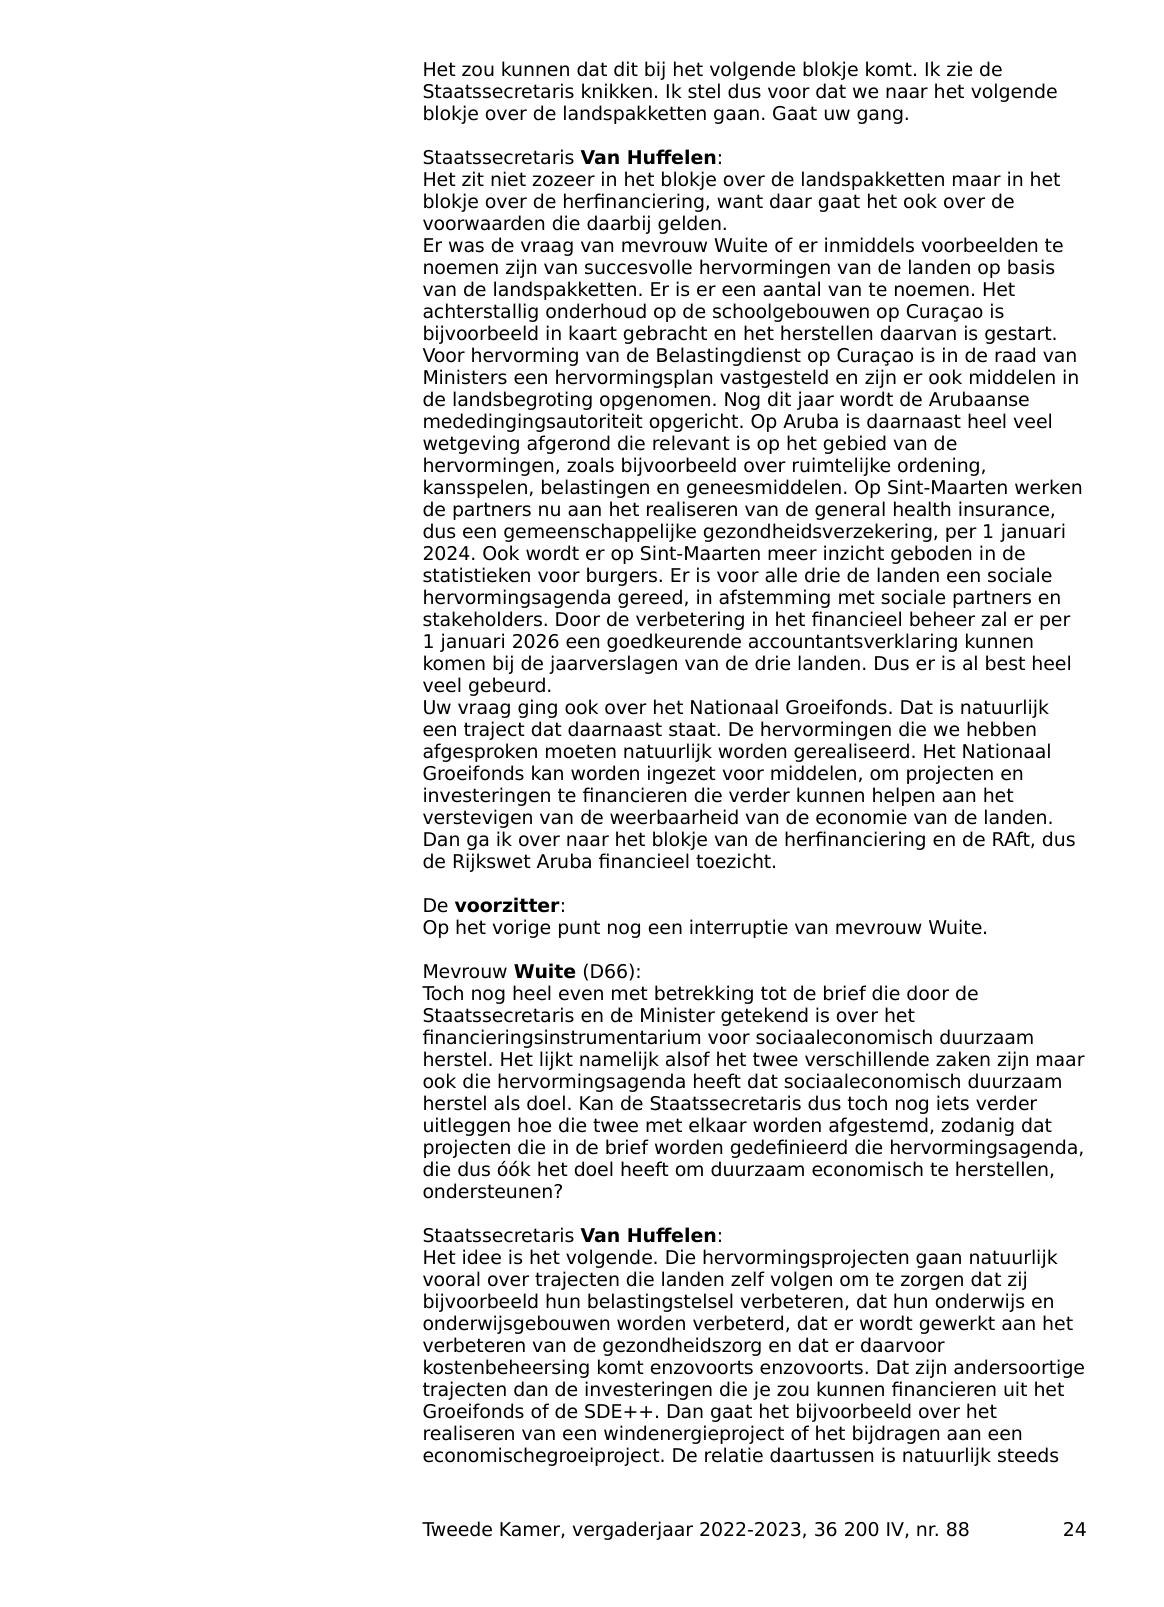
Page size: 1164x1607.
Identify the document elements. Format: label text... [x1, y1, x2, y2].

text Uw vraag ging ook over het Nationaal Groeifonds. Dat is natuurlijk een traject dat daarnaast staat. De hervormingen die we hebben afgesproken moeten natuurlijk worden gerealiseerd. Het Nationaal Groeifonds kan worden ingezet voor middelen, om projecten en investeringen te financieren die verder kunnen helpen aan het verstevigen van de weerbaarheid van de economie van de landen. [422, 697, 1087, 828]
text Dan ga ik over naar het blokje van de herfinanciering en de RAft, dus de Rijkswet Aruba financieel toezicht. [422, 828, 1087, 872]
text Op het vorige punt nog een interruptie van mevrouw Wuite. [422, 917, 1087, 939]
text Mevrouw Wuite (D66): [422, 961, 1087, 983]
text Staatssecretaris Van Huffelen: [422, 1225, 1087, 1247]
text Het idee is het volgende. Die hervormingsprojecten gaan natuurlijk vooral over trajecten die landen zelf volgen om te zorgen dat zij bijvoorbeeld hun belastingstelsel verbeteren, dat hun onderwijs en onderwijsgebouwen worden verbeterd, dat er wordt gewerkt aan het verbeteren van de gezondheidszorg en dat er daarvoor kostenbeheersing komt enzovoorts enzovoorts. Dat zijn andersoortige trajecten dan de investeringen die je zou kunnen financieren uit het Groeifonds of de SDE++. Dan gaat het bijvoorbeeld over het realiseren van een windenergieproject of het bijdragen aan een economischegroeiproject. De relatie daartussen is natuurlijk steeds [422, 1247, 1087, 1467]
text Er was de vraag van mevrouw Wuite of er inmiddels voorbeelden te noemen zijn van succesvolle hervormingen van de landen op basis van de landspakketten. Er is er een aantal van te noemen. Het achterstallig onderhoud op de schoolgebouwen op Curaçao is bijvoorbeeld in kaart gebracht en het herstellen daarvan is gestart. Voor hervorming van de Belastingdienst op Curaçao is in de raad van Ministers een hervormingsplan vastgesteld en zijn er ook middelen in de landsbegroting opgenomen. Nog dit jaar wordt de Arubaanse mededingingsautoriteit opgericht. Op Aruba is daarnaast heel veel wetgeving afgerond die relevant is op het gebied van de hervormingen, zoals bijvoorbeeld over ruimtelijke ordening, kansspelen, belastingen en geneesmiddelen. Op Sint-Maarten werken de partners nu aan het realiseren van de general health insurance, dus een gemeenschappelijke gezondheidsverzekering, per 1 januari 2024. Ook wordt er op Sint-Maarten meer inzicht geboden in de statistieken voor burgers. Er is voor alle drie de landen een sociale hervormingsagenda gereed, in afstemming met sociale partners en stakeholders. Door de verbetering in het financieel beheer zal er per 1 januari 2026 een goedkeurende accountantsverklaring kunnen komen bij de jaarverslagen van de drie landen. Dus er is al best heel veel gebeurd. [422, 235, 1087, 697]
text De voorzitter: [422, 895, 1087, 917]
text Het zou kunnen dat dit bij het volgende blokje komt. Ik zie de Staatssecretaris knikken. Ik stel dus voor dat we naar het volgende blokje over de landspakketten gaan. Gaat uw gang. [422, 59, 1087, 125]
text Toch nog heel even met betrekking tot de brief die door de Staatssecretaris en de Minister getekend is over het financieringsinstrumentarium voor sociaaleconomisch duurzaam herstel. Het lijkt namelijk alsof het twee verschillende zaken zijn maar ook die hervormingsagenda heeft dat sociaaleconomisch duurzaam herstel als doel. Kan de Staatssecretaris dus toch nog iets verder uitleggen hoe die twee met elkaar worden afgestemd, zodanig dat projecten die in de brief worden gedefinieerd die hervormingsagenda, die dus óók het doel heeft om duurzaam economisch te herstellen, ondersteunen? [422, 983, 1087, 1203]
text Staatssecretaris Van Huffelen: [422, 147, 1087, 169]
text Het zit niet zozeer in het blokje over de landspakketten maar in het blokje over de herfinanciering, want daar gaat het ook over de voorwaarden die daarbij gelden. [422, 169, 1087, 235]
